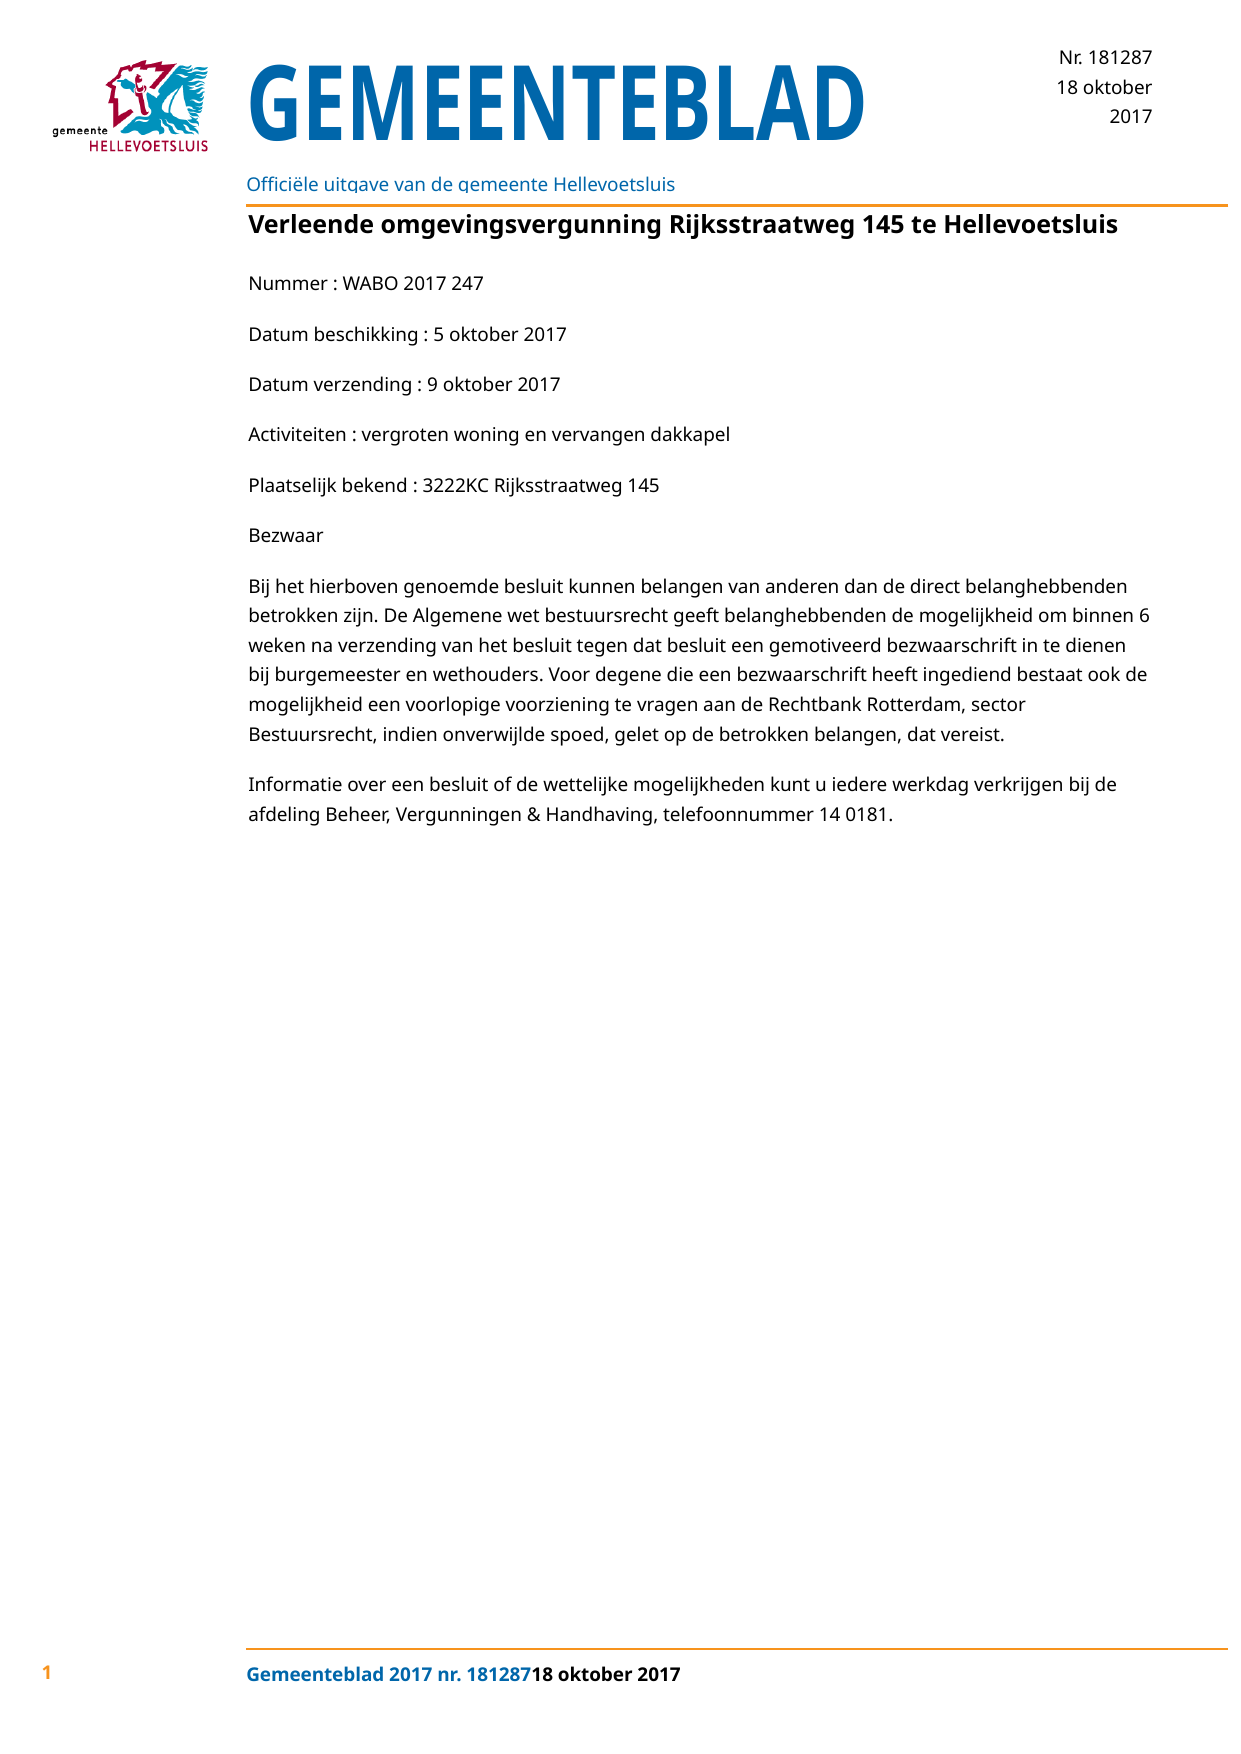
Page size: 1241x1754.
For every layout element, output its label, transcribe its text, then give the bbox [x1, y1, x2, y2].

text Activiteiten : vergroten woning en vervangen dakkapel [248, 422, 1152, 447]
text Informatie over een besluit of de wettelijke mogelijkheden kunt u iedere werkdag verkrijgen bij de afdeling Beheer, Vergunningen & Handhaving, telefoonnummer 14 0181. [248, 771, 1152, 826]
text Bij het hierboven genoemde besluit kunnen belangen van anderen dan de direct belanghebbenden betrokken zijn. De Algemene wet bestuursrecht geeft belanghebbenden de mogelijkheid om binnen 6 weken na verzending van het besluit tegen dat besluit een gemotiveerd bezwaarschrift in te dienen bij burgemeester en wethouders. Voor degene die een bezwaarschrift heeft ingediend bestaat ook de mogelijkheid een voorlopige voorziening te vragen aan de Rechtbank Rotterdam, sector Bestuursrecht, indien onverwijlde spoed, gelet op de betrokken belangen, dat vereist. [248, 573, 1152, 746]
picture [41, 47, 231, 172]
text Bezwaar [248, 522, 1152, 548]
text Nummer : WABO 2017 247 [248, 270, 1152, 296]
text Datum beschikking : 5 oktober 2017 [248, 321, 1152, 346]
text Plaatselijk bekend : 3222KC Rijksstraatweg 145 [248, 472, 1152, 498]
text Verleende omgevingsvergunning Rijksstraatweg 145 te Hellevoetsluis [248, 207, 1152, 241]
text Datum verzending : 9 oktober 2017 [248, 371, 1152, 397]
